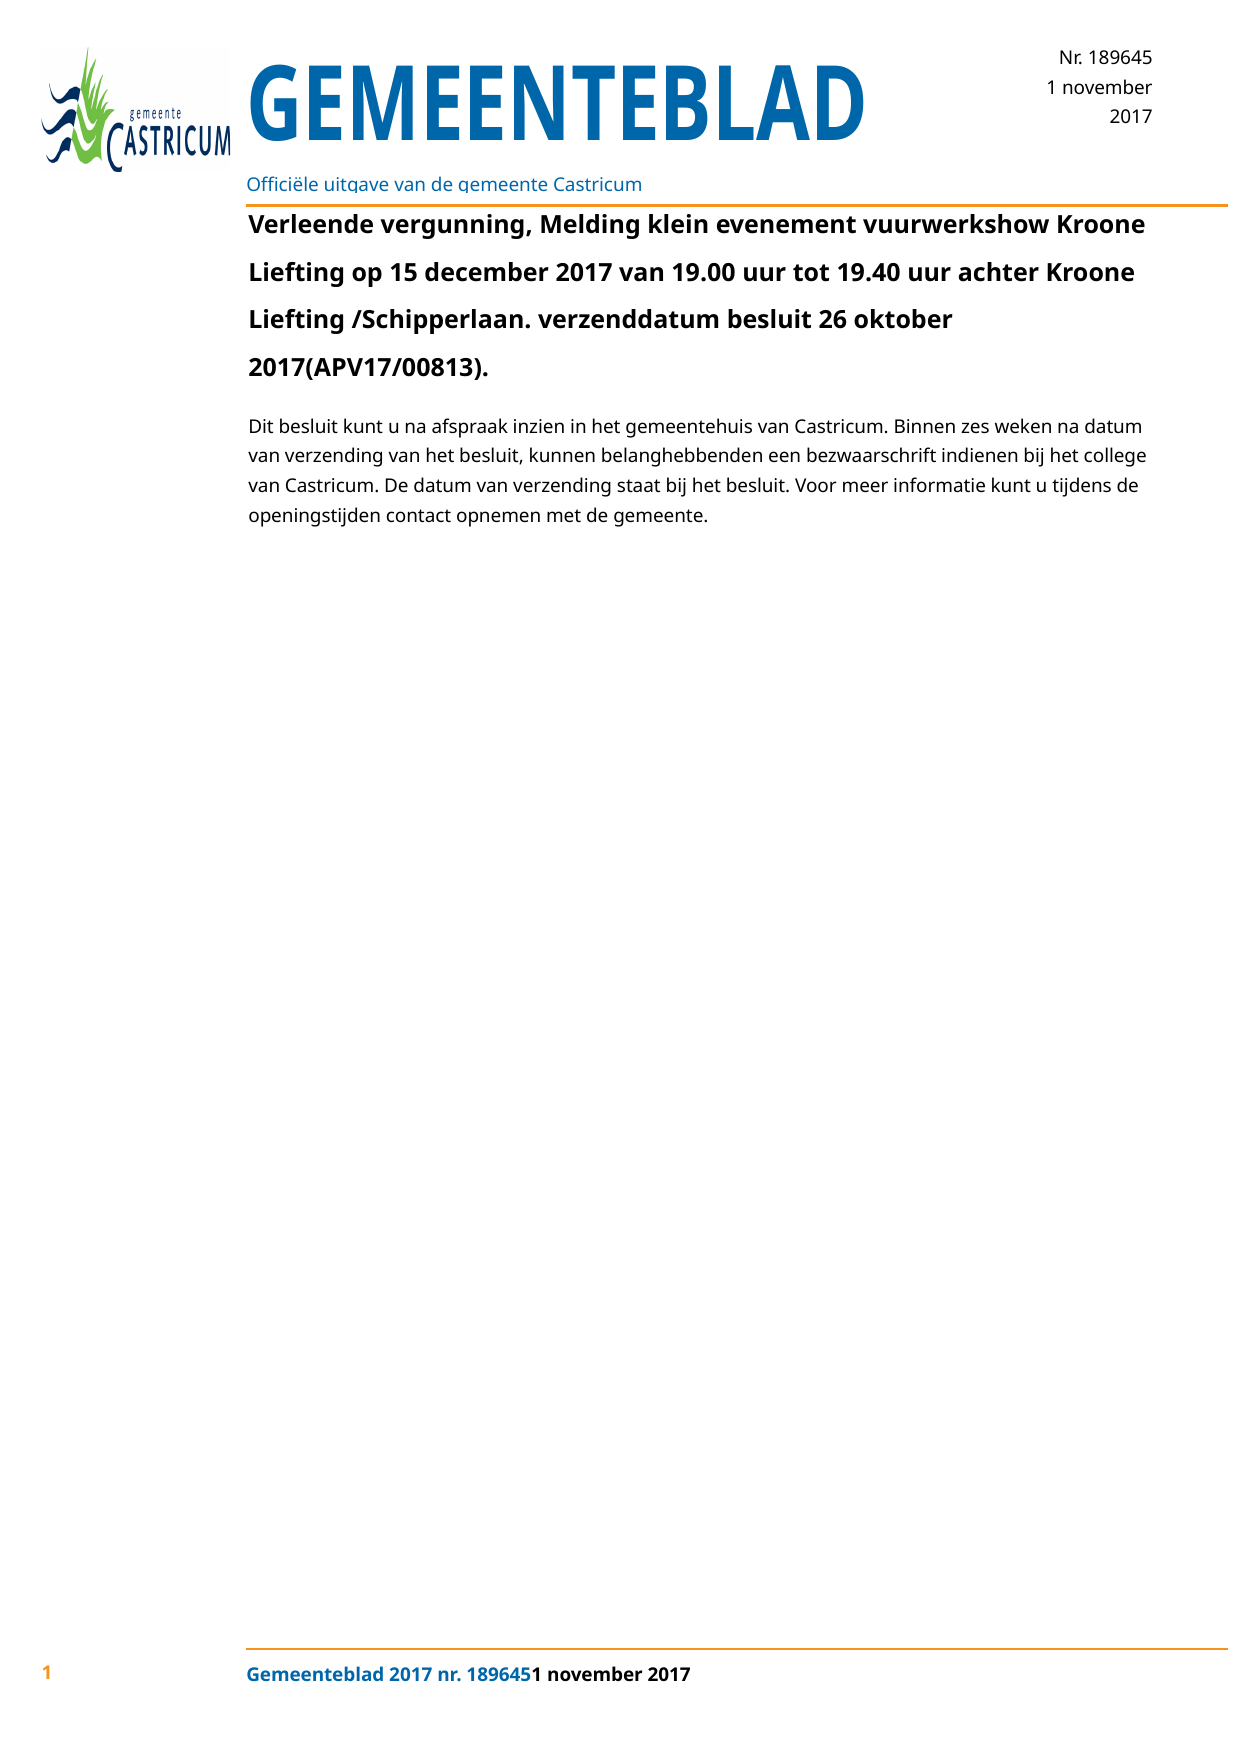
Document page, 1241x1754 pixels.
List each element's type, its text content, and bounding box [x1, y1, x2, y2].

text Verleende vergunning, Melding klein evenement vuurwerkshow Kroone Liefting op 15 december 2017 van 19.00 uur tot 19.40 uur achter Kroone Liefting /Schipperlaan. verzenddatum besluit 26 oktober 2017(APV17/00813). [248, 207, 1152, 384]
picture [41, 47, 231, 172]
text Dit besluit kunt u na afspraak inzien in het gemeentehuis van Castricum. Binnen zes weken na datum van verzending van het besluit, kunnen belanghebbenden een bezwaarschrift indienen bij het college van Castricum. De datum van verzending staat bij het besluit. Voor meer informatie kunt u tijdens de openingstijden contact opnemen met de gemeente. [248, 413, 1152, 528]
